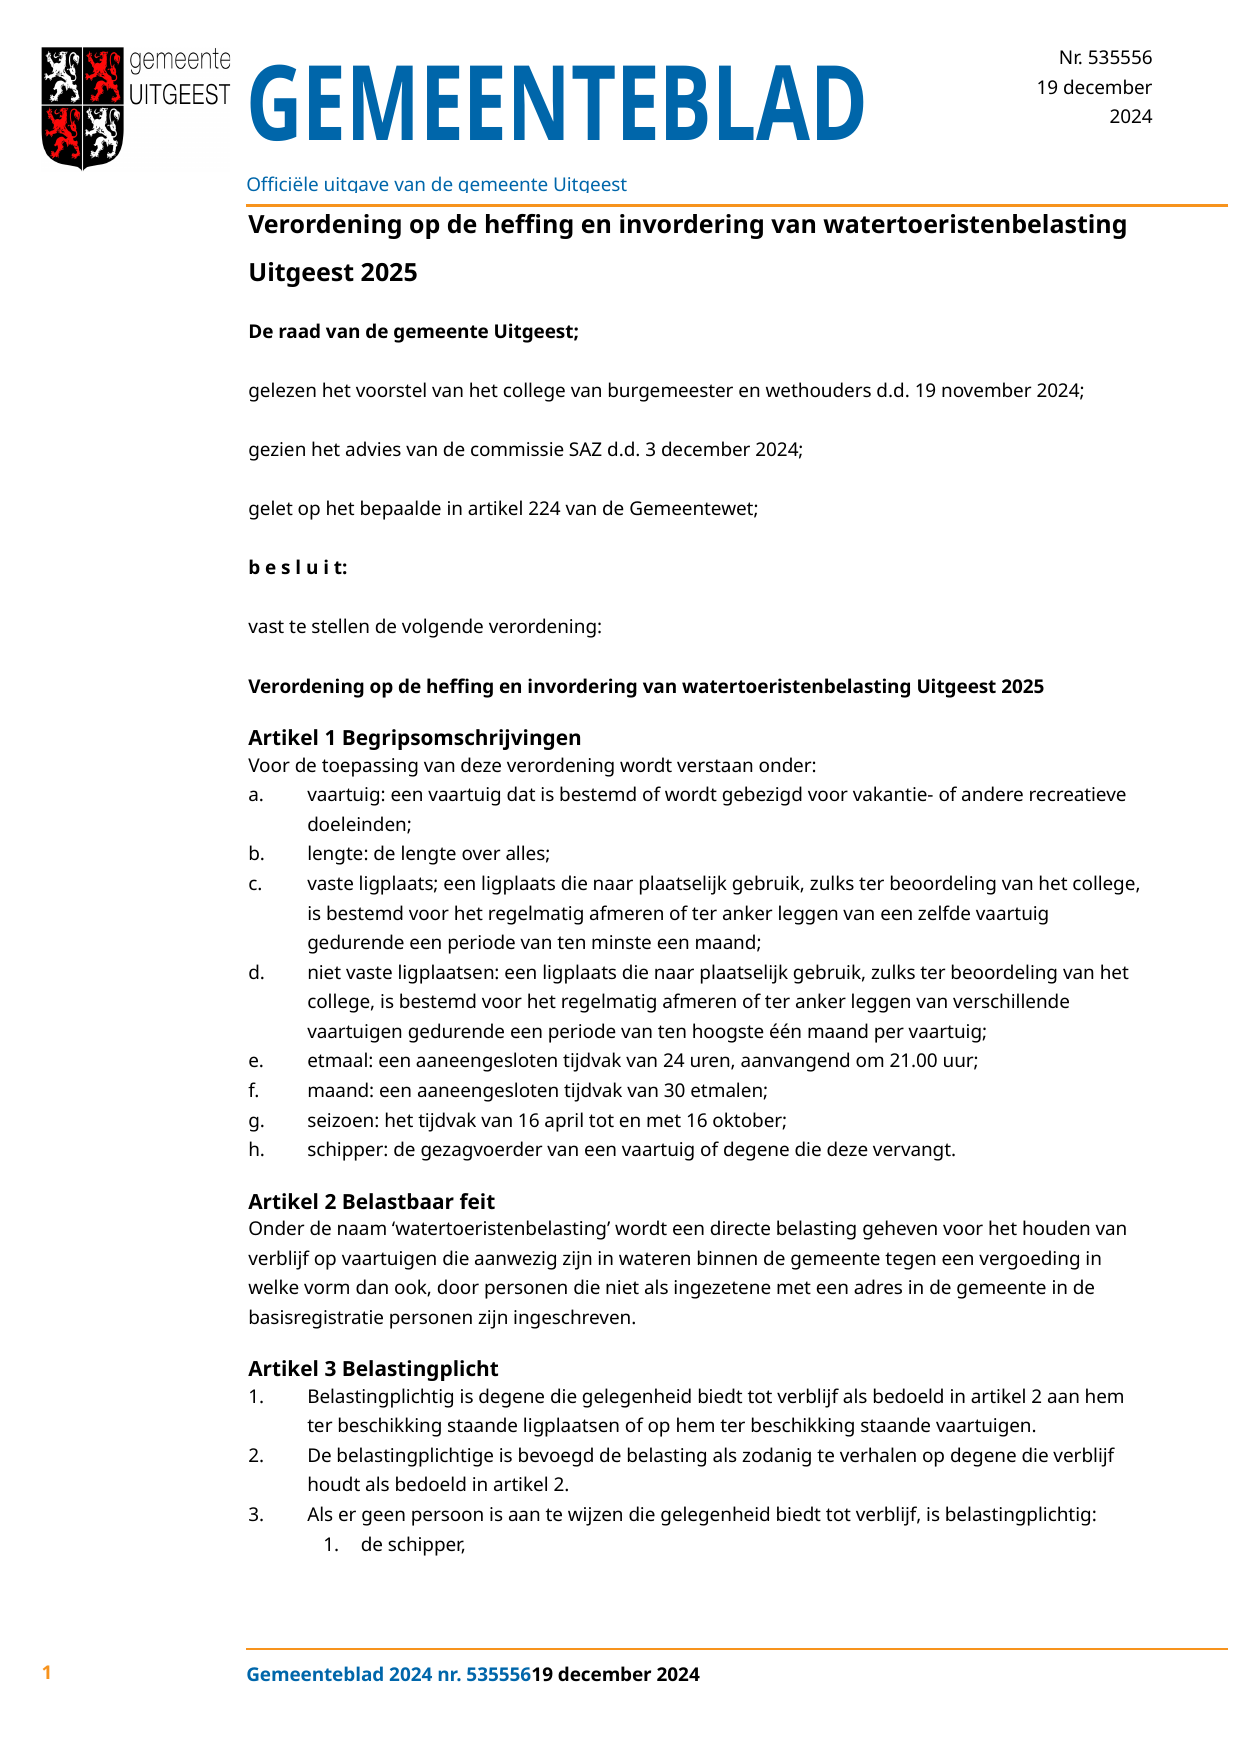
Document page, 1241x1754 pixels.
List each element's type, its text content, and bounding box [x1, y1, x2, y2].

text gezien het advies van de commissie SAZ d.d. 3 december 2024; [248, 436, 1152, 462]
list De belastingplichtige is bevoegd de belasting als zodanig te verhalen op degene die verblijf houdt als bedoeld in artikel 2. [248, 1442, 1152, 1497]
text De raad van de gemeente Uitgeest; [248, 318, 1152, 344]
list seizoen: het tijdvak van 16 april tot en met 16 oktober; [248, 1107, 1152, 1132]
list maand: een aaneengesloten tijdvak van 30 etmalen; [248, 1077, 1152, 1103]
list lengte: de lengte over alles; [248, 841, 1152, 866]
list schipper: de gezagvoerder van een vaartuig of degene die deze vervangt. [248, 1136, 1152, 1162]
list Belastingplichtig is degene die gelegenheid biedt tot verblijf als bedoeld in artikel 2 aan hem ter beschikking staande ligplaatsen of op hem ter beschikking staande vaartuigen. [248, 1383, 1152, 1438]
text Voor de toepassing van deze verordening wordt verstaan onder: [248, 752, 1152, 777]
text vast te stellen de volgende verordening: [248, 614, 1152, 639]
text b e s l u i t: [248, 554, 1152, 580]
list niet vaste ligplaatsen: een ligplaats die naar plaatselijk gebruik, zulks ter beoordeling van het college, is bestemd voor het regelmatig afmeren of ter anker leggen van verschillende vaartuigen gedurende een periode van ten hoogste één maand per vaartuig; [248, 959, 1152, 1044]
text Onder de naam ‘watertoeristenbelasting’ wordt een directe belasting geheven voor het houden van verblijf op vaartuigen die aanwezig zijn in wateren binnen de gemeente tegen een vergoeding in welke vorm dan ook, door personen die niet als ingezetene met een adres in de gemeente in de basisregistratie personen zijn ingeschreven. [248, 1215, 1152, 1330]
text Verordening op de heffing en invordering van watertoeristenbelasting Uitgeest 2025 [248, 673, 1152, 699]
text gelet op het bepaalde in artikel 224 van de Gemeentewet; [248, 495, 1152, 521]
text Artikel 3 Belastingplicht [248, 1354, 1152, 1383]
list Als er geen persoon is aan te wijzen die gelegenheid biedt tot verblijf, is belastingplichtig: [248, 1501, 1152, 1527]
list vaartuig: een vaartuig dat is bestemd of wordt gebezigd voor vakantie- of andere recreatieve doeleinden; [248, 781, 1152, 837]
text gelezen het voorstel van het college van burgemeester en wethouders d.d. 19 november 2024; [248, 377, 1152, 403]
picture [41, 47, 231, 172]
list etmaal: een aaneengesloten tijdvak van 24 uren, aanvangend om 21.00 uur; [248, 1048, 1152, 1073]
text Artikel 2 Belastbaar feit [248, 1187, 1152, 1215]
list de schipper, [323, 1531, 1152, 1556]
text Verordening op de heffing en invordering van watertoeristenbelasting Uitgeest 2025 [248, 207, 1152, 288]
text Artikel 1 Begripsomschrijvingen [248, 723, 1152, 752]
list vaste ligplaats; een ligplaats die naar plaatselijk gebruik, zulks ter beoordeling van het college, is bestemd voor het regelmatig afmeren of ter anker leggen van een zelfde vaartuig gedurende een periode van ten minste een maand; [248, 870, 1152, 955]
